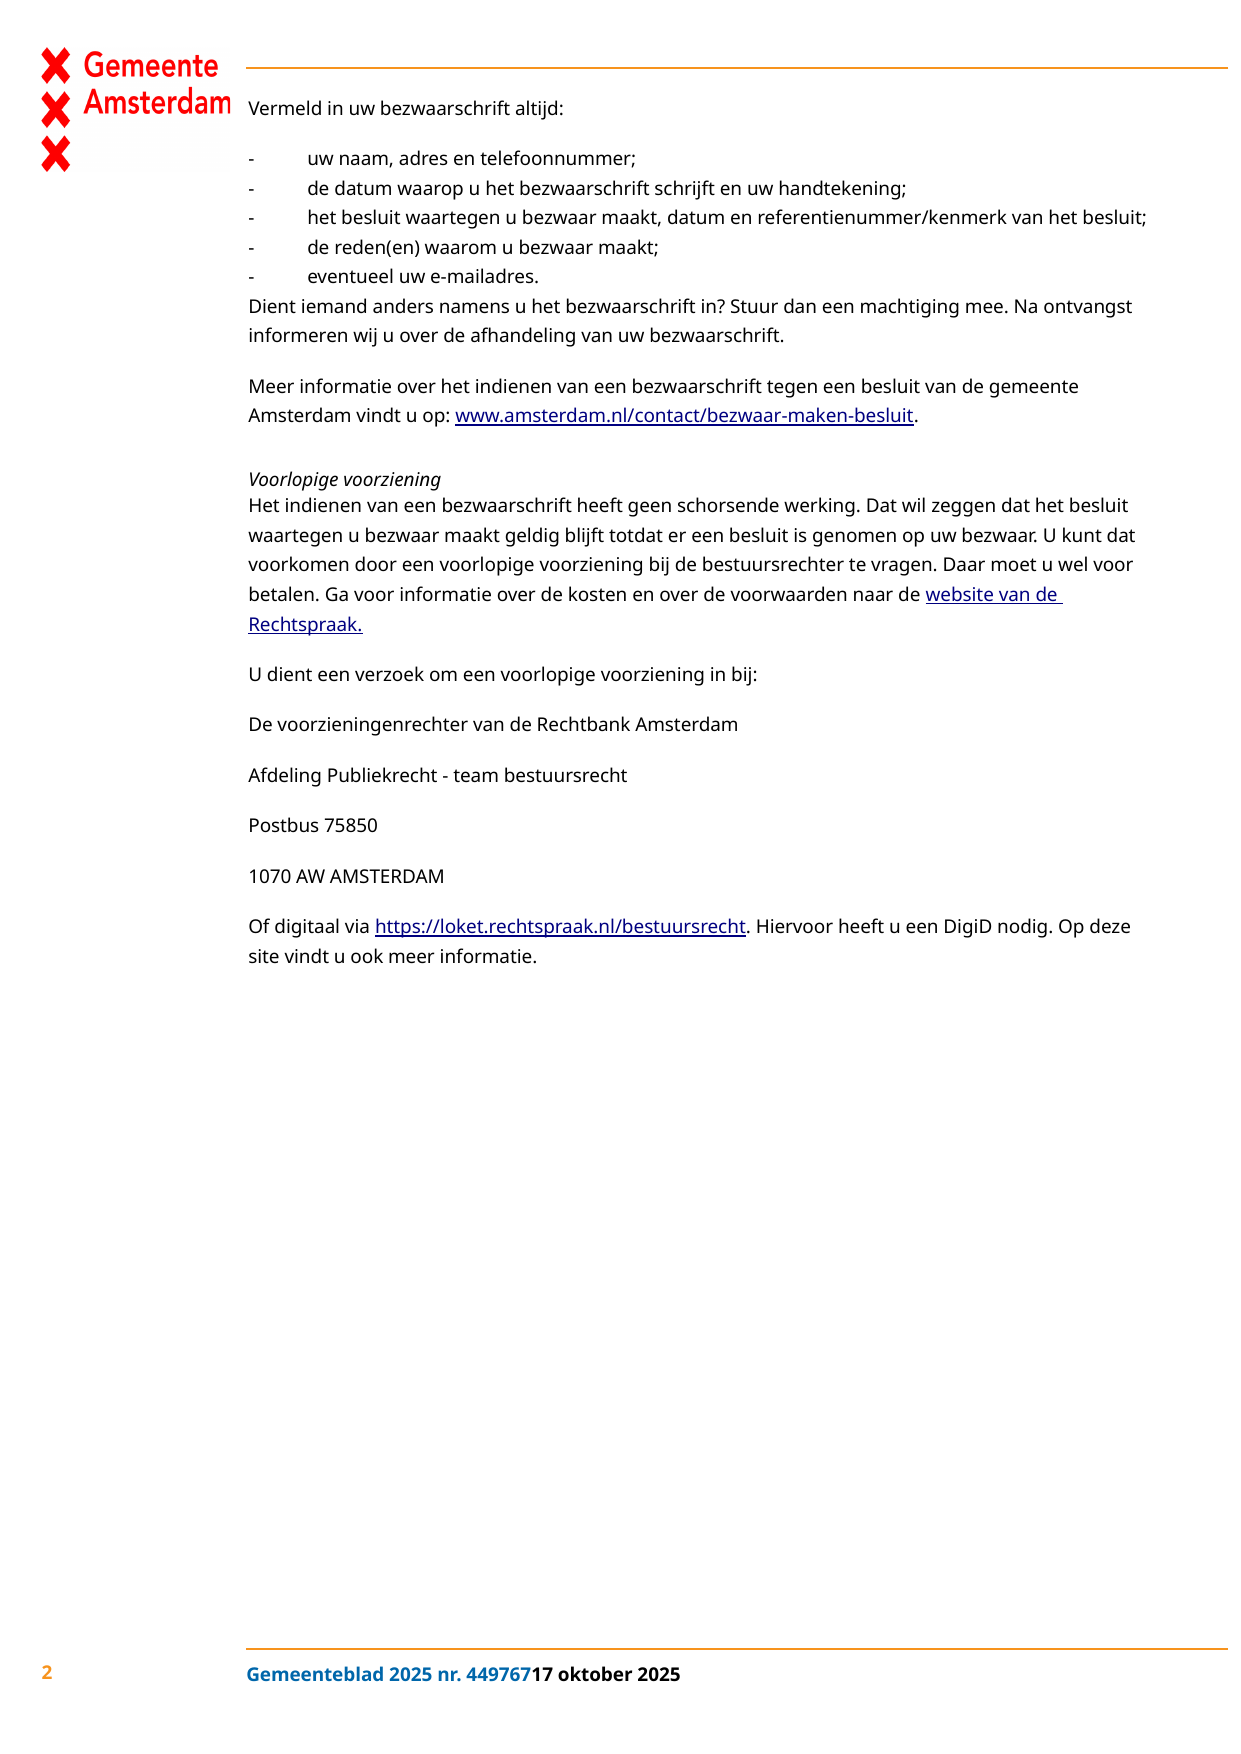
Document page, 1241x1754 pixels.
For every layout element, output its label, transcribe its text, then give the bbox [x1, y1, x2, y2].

list de datum waarop u het bezwaarschrift schrijft en uw handtekening; [248, 175, 1152, 201]
text Postbus 75850 [248, 812, 1152, 838]
text 1070 AW AMSTERDAM [248, 863, 1152, 888]
text Afdeling Publiekrecht - team bestuursrecht [248, 762, 1152, 788]
list eventueel uw e-mailadres. [248, 263, 1152, 289]
text Meer informatie over het indienen van een bezwaarschrift tegen een besluit van de gemeente Amsterdam vindt u op: www.amsterdam.nl/contact/bezwaar-maken-besluit. [248, 373, 1152, 428]
text U dient een verzoek om een voorlopige voorziening in bij: [248, 661, 1152, 687]
text Voorlopige voorziening [248, 467, 1152, 492]
list uw naam, adres en telefoonnummer; [248, 145, 1152, 171]
text Het indienen van een bezwaarschrift heeft geen schorsende werking. Dat wil zeggen dat het besluit waartegen u bezwaar maakt geldig blijft totdat er een besluit is genomen op uw bezwaar. U kunt dat voorkomen door een voorlopige voorziening bij de bestuursrechter te vragen. Daar moet u wel voor betalen. Ga voor informatie over de kosten en over de voorwaarden naar de website van de Rechtspraak. [248, 492, 1152, 636]
text Of digitaal via https://loket.rechtspraak.nl/bestuursrecht. Hiervoor heeft u een DigiD nodig. Op deze site vindt u ook meer informatie. [248, 913, 1152, 968]
list het besluit waartegen u bezwaar maakt, datum en referentienummer/kenmerk van het besluit; [248, 204, 1152, 230]
text Vermeld in uw bezwaarschrift altijd: [248, 95, 1152, 121]
list de reden(en) waarom u bezwaar maakt; [248, 234, 1152, 260]
picture [41, 47, 231, 172]
text Dient iemand anders namens u het bezwaarschrift in? Stuur dan een machtiging mee. Na ontvangst informeren wij u over de afhandeling van uw bezwaarschrift. [248, 293, 1152, 348]
text De voorzieningenrechter van de Rechtbank Amsterdam [248, 712, 1152, 737]
